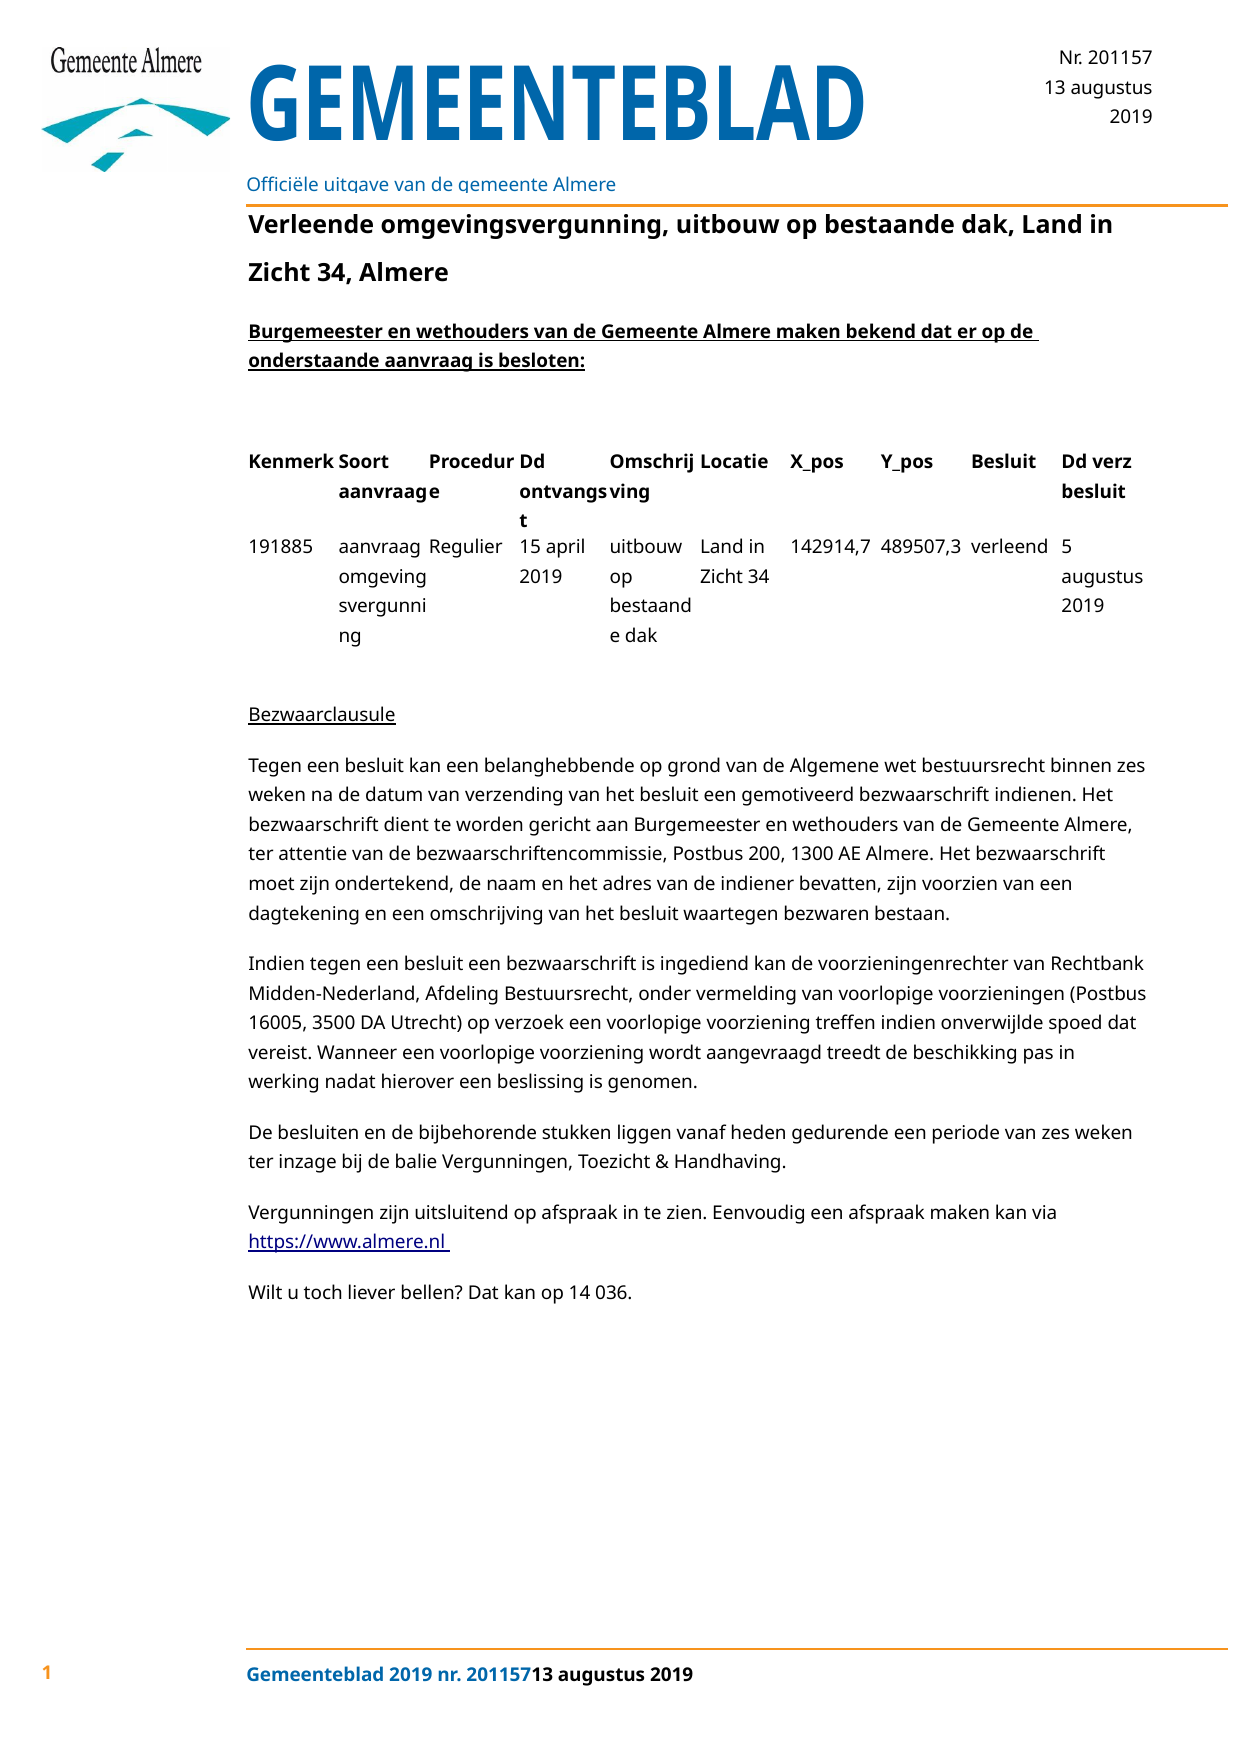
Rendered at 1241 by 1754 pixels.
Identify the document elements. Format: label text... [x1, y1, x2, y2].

table_cell verleend [971, 533, 1061, 648]
text Tegen een besluit kan een belanghebbende op grond van de Algemene wet bestuursrecht binnen zes weken na de datum van verzending van het besluit een gemotiveerd bezwaarschrift indienen. Het bezwaarschrift dient te worden gericht aan Burgemeester en wethouders van de Gemeente Almere, ter attentie van de bezwaarschriftencommissie, Postbus 200, 1300 AE Almere. Het bezwaarschrift moet zijn ondertekend, de naam en het adres van de indiener bevatten, zijn voorzien van een dagtekening en een omschrijving van het besluit waartegen bezwaren bestaan. [248, 752, 1152, 926]
table_header Omschrijving [609, 449, 700, 533]
table_header Procedure [429, 449, 519, 533]
text Verleende omgevingsvergunning, uitbouw op bestaande dak, Land in Zicht 34, Almere [248, 207, 1152, 288]
table_cell 191885 [248, 533, 338, 648]
table_header Y_pos [881, 449, 971, 533]
table_cell uitbouw op bestaande dak [609, 533, 700, 648]
table_header Dd verz besluit [1061, 449, 1152, 533]
picture [41, 47, 231, 172]
table_cell 15 april 2019 [519, 533, 609, 648]
table_header X_pos [790, 449, 881, 533]
table_header Soort aanvraag [338, 449, 429, 533]
table_header Kenmerk [248, 449, 338, 533]
table_header Besluit [971, 449, 1061, 533]
table_cell aanvraag omgevingsvergunning [338, 533, 429, 648]
table_header Locatie [700, 449, 790, 533]
text De besluiten en de bijbehorende stukken liggen vanaf heden gedurende een periode van zes weken ter inzage bij de balie Vergunningen, Toezicht & Handhaving. [248, 1119, 1152, 1174]
text Wilt u toch liever bellen? Dat kan op 14 036. [248, 1279, 1152, 1305]
text Indien tegen een besluit een bezwaarschrift is ingediend kan de voorzieningenrechter van Rechtbank Midden-Nederland, Afdeling Bestuursrecht, onder vermelding van voorlopige voorzieningen (Postbus 16005, 3500 DA Utrecht) op verzoek een voorlopige voorziening treffen indien onverwijlde spoed dat vereist. Wanneer een voorlopige voorziening wordt aangevraagd treedt de beschikking pas in werking nadat hierover een beslissing is genomen. [248, 950, 1152, 1094]
table_cell 142914,7 [790, 533, 881, 648]
table_cell 5 augustus 2019 [1061, 533, 1152, 648]
table_cell Land in Zicht 34 [700, 533, 790, 648]
text Bezwaarclausule [248, 701, 1152, 727]
text Burgemeester en wethouders van de Gemeente Almere maken bekend dat er op de onderstaande aanvraag is besloten: [248, 318, 1152, 373]
table_cell 489507,3 [881, 533, 971, 648]
table_header Dd ontvangst [519, 449, 609, 533]
table_cell Regulier [429, 533, 519, 648]
text Vergunningen zijn uitsluitend op afspraak in te zien. Eenvoudig een afspraak maken kan via https://www.almere.nl [248, 1199, 1152, 1254]
